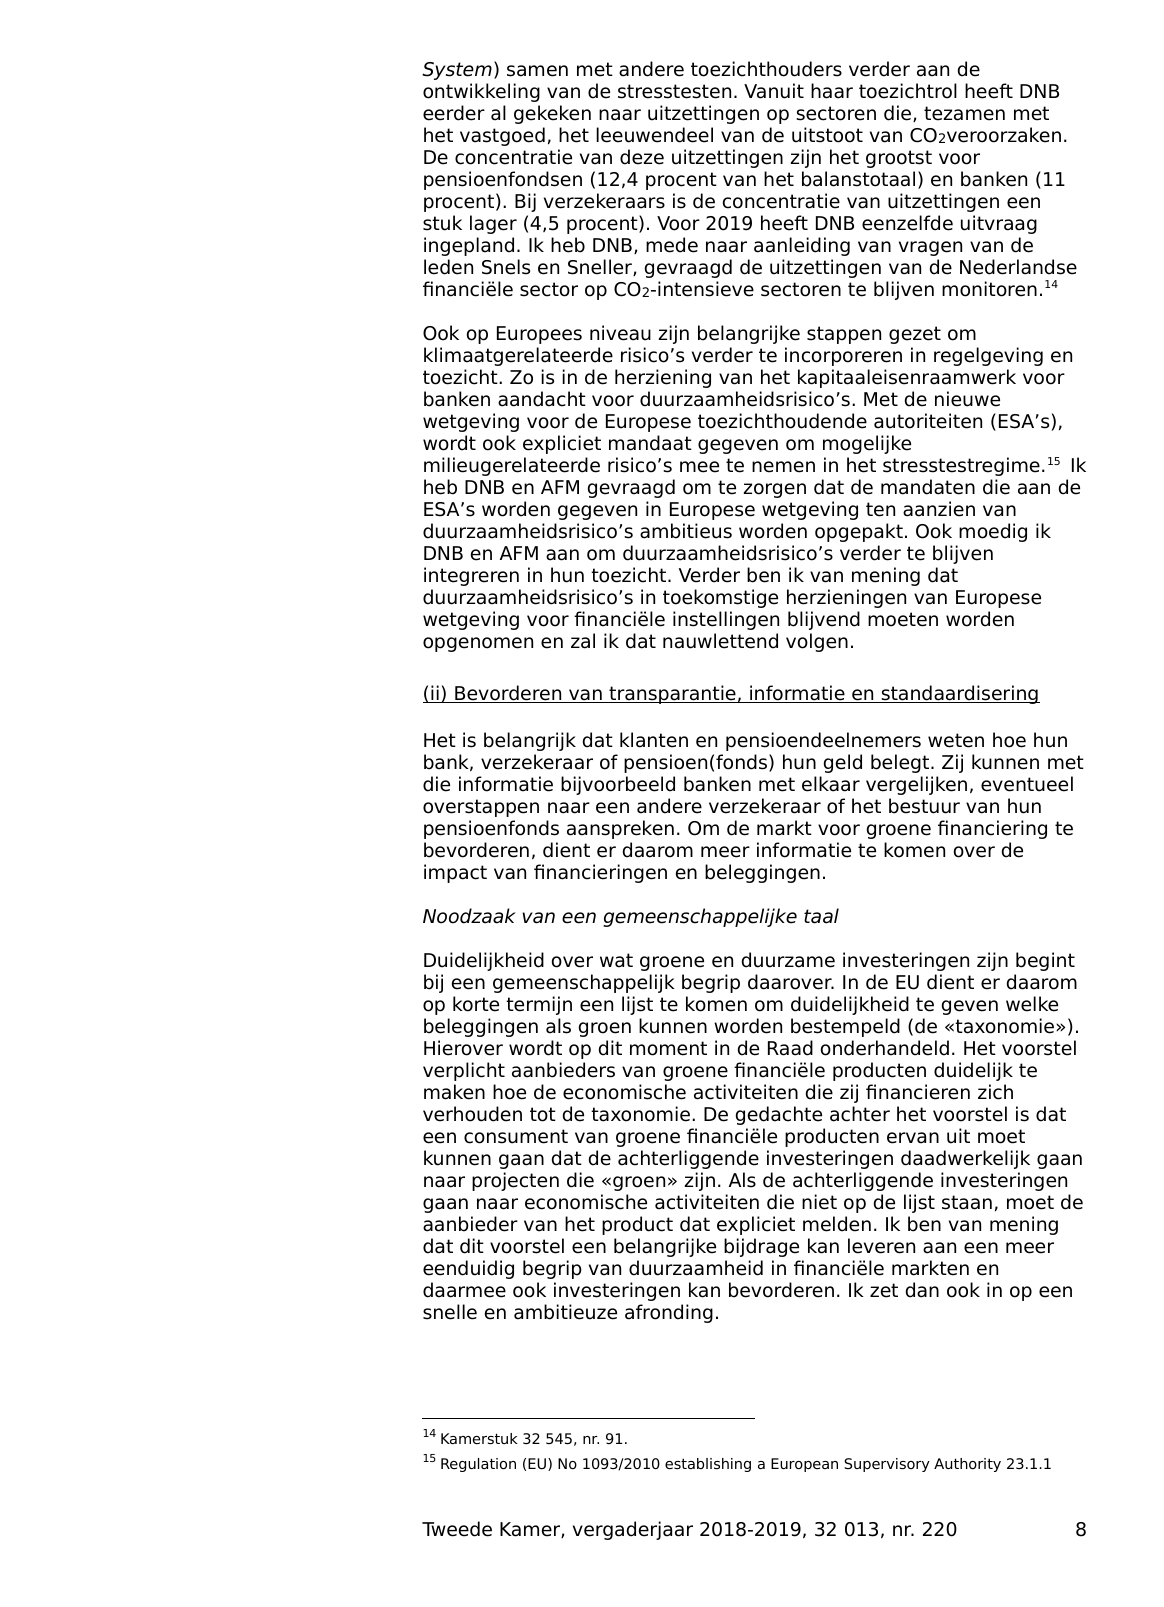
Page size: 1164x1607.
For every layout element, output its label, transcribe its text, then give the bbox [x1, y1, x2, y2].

text Het is belangrijk dat klanten en pensioendeelnemers weten hoe hun bank, verzekeraar of pensioen(fonds) hun geld belegt. Zij kunnen met die informatie bijvoorbeeld banken met elkaar vergelijken, eventueel overstappen naar een andere verzekeraar of het bestuur van hun pensioenfonds aanspreken. Om de markt voor groene financiering te bevorderen, dient er daarom meer informatie te komen over de impact van financieringen en beleggingen. [422, 730, 1087, 883]
text Ook op Europees niveau zijn belangrijke stappen gezet om klimaatgerelateerde risico’s verder te incorporeren in regelgeving en toezicht. Zo is in de herziening van het kapitaaleisenraamwerk voor banken aandacht voor duurzaamheidsrisico’s. Met de nieuwe wetgeving voor de Europese toezichthoudende autoriteiten (ESA’s), wordt ook expliciet mandaat gegeven om mogelijke milieugerelateerde risico’s mee te nemen in het stresstestregime. Ik heb DNB en AFM gevraagd om te zorgen dat de mandaten die aan de ESA’s worden gegeven in Europese wetgeving ten aanzien van duurzaamheidsrisico’s ambitieus worden opgepakt. Ook moedig ik DNB en AFM aan om duurzaamheidsrisico’s verder te blijven integreren in hun toezicht. Verder ben ik van mening dat duurzaamheidsrisico’s in toekomstige herzieningen van Europese wetgeving voor financiële instellingen blijvend moeten worden opgenomen en zal ik dat nauwlettend volgen. [422, 323, 1087, 653]
text Regulation (EU) No 1093/2010 establishing a European Supervisory Authority 23.1.1 [422, 1452, 1087, 1474]
text Kamerstuk 32 545, nr. 91. [422, 1427, 1087, 1449]
subtitle (ii) Bevorderen van transparantie, informatie en standaardisering [422, 683, 1087, 705]
subtitle Noodzaak van een gemeenschappelijke taal [422, 906, 1087, 928]
text System) samen met andere toezichthouders verder aan de ontwikkeling van de stresstesten. Vanuit haar toezichtrol heeft DNB eerder al gekeken naar uitzettingen op sectoren die, tezamen met het vastgoed, het leeuwendeel van de uitstoot van CO2veroorzaken. De concentratie van deze uitzettingen zijn het grootst voor pensioenfondsen (12,4 procent van het balanstotaal) en banken (11 procent). Bij verzekeraars is de concentratie van uitzettingen een stuk lager (4,5 procent). Voor 2019 heeft DNB eenzelfde uitvraag ingepland. Ik heb DNB, mede naar aanleiding van vragen van de leden Snels en Sneller, gevraagd de uitzettingen van de Nederlandse financiële sector op CO2-intensieve sectoren te blijven monitoren. [422, 59, 1087, 301]
text Duidelijkheid over wat groene en duurzame investeringen zijn begint bij een gemeenschappelijk begrip daarover. In de EU dient er daarom op korte termijn een lijst te komen om duidelijkheid te geven welke beleggingen als groen kunnen worden bestempeld (de «taxonomie»). Hierover wordt op dit moment in de Raad onderhandeld. Het voorstel verplicht aanbieders van groene financiële producten duidelijk te maken hoe de economische activiteiten die zij financieren zich verhouden tot de taxonomie. De gedachte achter het voorstel is dat een consument van groene financiële producten ervan uit moet kunnen gaan dat de achterliggende investeringen daadwerkelijk gaan naar projecten die «groen» zijn. Als de achterliggende investeringen gaan naar economische activiteiten die niet op de lijst staan, moet de aanbieder van het product dat expliciet melden. Ik ben van mening dat dit voorstel een belangrijke bijdrage kan leveren aan een meer eenduidig begrip van duurzaamheid in financiële markten en daarmee ook investeringen kan bevorderen. Ik zet dan ook in op een snelle en ambitieuze afronding. [422, 950, 1087, 1323]
